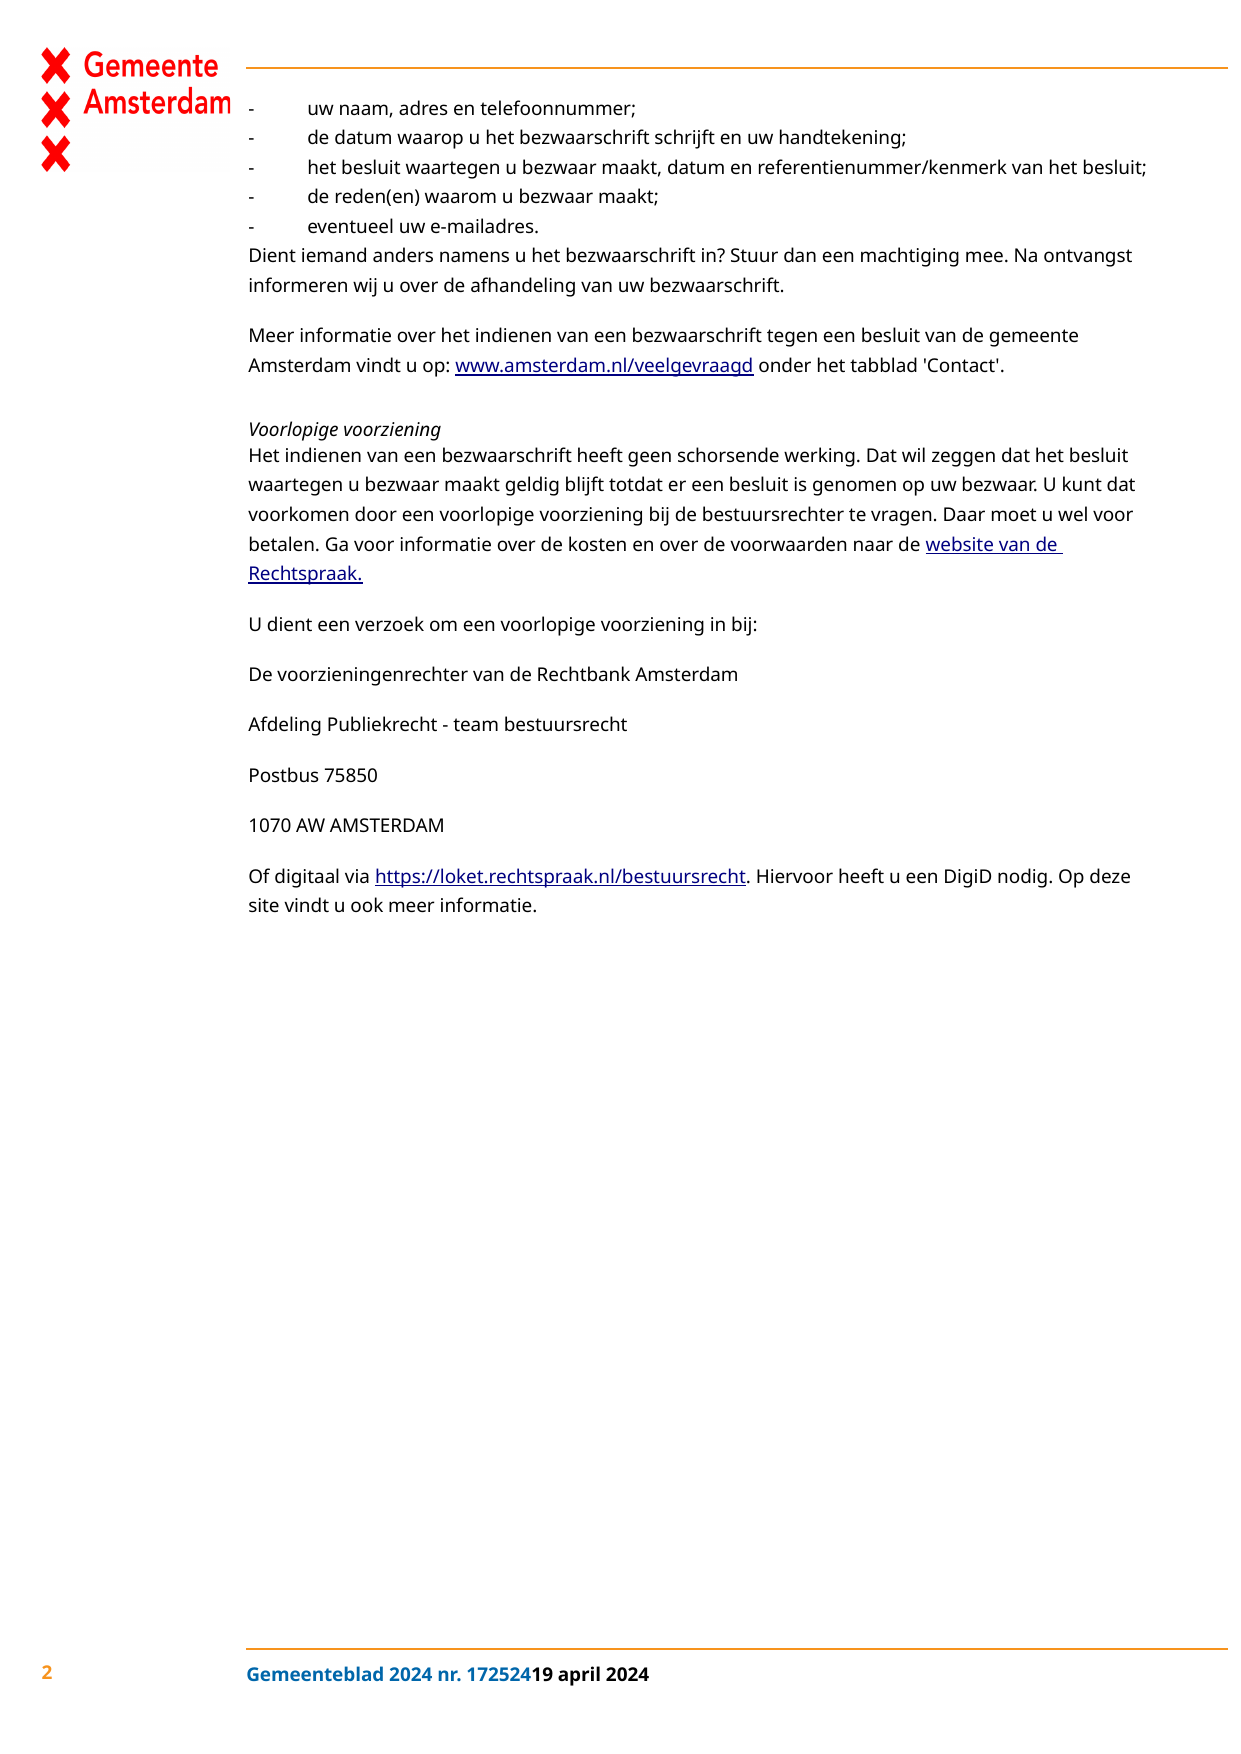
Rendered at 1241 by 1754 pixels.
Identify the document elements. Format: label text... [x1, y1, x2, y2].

text De voorzieningenrechter van de Rechtbank Amsterdam [248, 661, 1152, 687]
text Meer informatie over het indienen van een bezwaarschrift tegen een besluit van de gemeente Amsterdam vindt u op: www.amsterdam.nl/veelgevraagd onder het tabblad 'Contact'. [248, 323, 1152, 378]
text U dient een verzoek om een voorlopige voorziening in bij: [248, 611, 1152, 636]
list eventueel uw e-mailadres. [248, 213, 1152, 239]
text Of digitaal via https://loket.rechtspraak.nl/bestuursrecht. Hiervoor heeft u een DigiD nodig. Op deze site vindt u ook meer informatie. [248, 863, 1152, 918]
list de reden(en) waarom u bezwaar maakt; [248, 183, 1152, 209]
picture [41, 47, 231, 172]
list uw naam, adres en telefoonnummer; [248, 95, 1152, 121]
list het besluit waartegen u bezwaar maakt, datum en referentienummer/kenmerk van het besluit; [248, 154, 1152, 180]
text Voorlopige voorziening [248, 416, 1152, 442]
list de datum waarop u het bezwaarschrift schrijft en uw handtekening; [248, 124, 1152, 150]
text 1070 AW AMSTERDAM [248, 812, 1152, 838]
text Dient iemand anders namens u het bezwaarschrift in? Stuur dan een machtiging mee. Na ontvangst informeren wij u over de afhandeling van uw bezwaarschrift. [248, 243, 1152, 298]
text Afdeling Publiekrecht - team bestuursrecht [248, 712, 1152, 737]
text Postbus 75850 [248, 762, 1152, 788]
text Het indienen van een bezwaarschrift heeft geen schorsende werking. Dat wil zeggen dat het besluit waartegen u bezwaar maakt geldig blijft totdat er een besluit is genomen op uw bezwaar. U kunt dat voorkomen door een voorlopige voorziening bij de bestuursrechter te vragen. Daar moet u wel voor betalen. Ga voor informatie over de kosten en over de voorwaarden naar de website van de Rechtspraak. [248, 442, 1152, 586]
